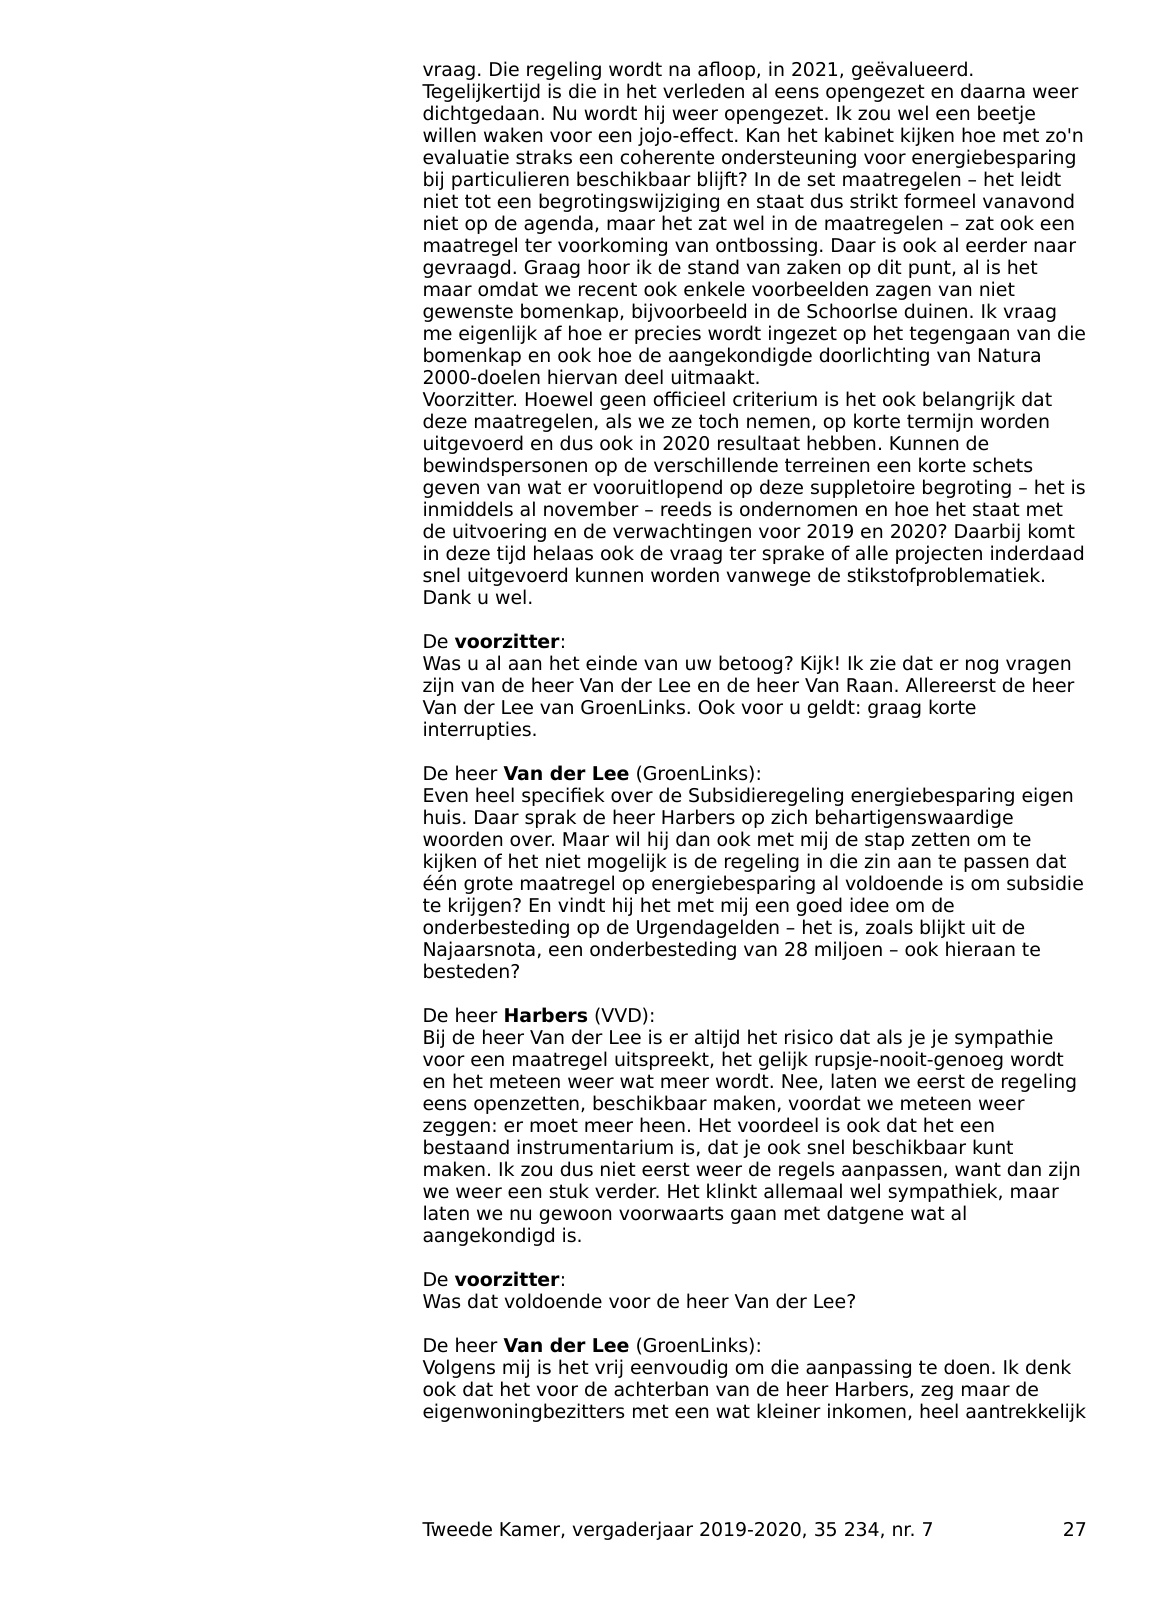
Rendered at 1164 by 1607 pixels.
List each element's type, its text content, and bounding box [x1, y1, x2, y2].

text Bij de heer Van der Lee is er altijd het risico dat als je je sympathie voor een maatregel uitspreekt, het gelijk rupsje-nooit-genoeg wordt en het meteen weer wat meer wordt. Nee, laten we eerst de regeling eens openzetten, beschikbaar maken, voordat we meteen weer zeggen: er moet meer heen. Het voordeel is ook dat het een bestaand instrumentarium is, dat je ook snel beschikbaar kunt maken. Ik zou dus niet eerst weer de regels aanpassen, want dan zijn we weer een stuk verder. Het klinkt allemaal wel sympathiek, maar laten we nu gewoon voorwaarts gaan met datgene wat al aangekondigd is. [422, 1027, 1087, 1247]
text Was u al aan het einde van uw betoog? Kijk! Ik zie dat er nog vragen zijn van de heer Van der Lee en de heer Van Raan. Allereerst de heer Van der Lee van GroenLinks. Ook voor u geldt: graag korte interrupties. [422, 653, 1087, 741]
text Dank u wel. [422, 587, 1087, 608]
text De voorzitter: [422, 1269, 1087, 1291]
text Even heel specifiek over de Subsidieregeling energiebesparing eigen huis. Daar sprak de heer Harbers op zich behartigenswaardige woorden over. Maar wil hij dan ook met mij de stap zetten om te kijken of het niet mogelijk is de regeling in die zin aan te passen dat één grote maatregel op energiebesparing al voldoende is om subsidie te krijgen? En vindt hij het met mij een goed idee om de onderbesteding op de Urgendagelden – het is, zoals blijkt uit de Najaarsnota, een onderbesteding van 28 miljoen – ook hieraan te besteden? [422, 785, 1087, 983]
text De voorzitter: [422, 631, 1087, 653]
text Voorzitter. Hoewel geen officieel criterium is het ook belangrijk dat deze maatregelen, als we ze toch nemen, op korte termijn worden uitgevoerd en dus ook in 2020 resultaat hebben. Kunnen de bewindspersonen op de verschillende terreinen een korte schets geven van wat er vooruitlopend op deze suppletoire begroting – het is inmiddels al november – reeds is ondernomen en hoe het staat met de uitvoering en de verwachtingen voor 2019 en 2020? Daarbij komt in deze tijd helaas ook de vraag ter sprake of alle projecten inderdaad snel uitgevoerd kunnen worden vanwege de stikstofproblematiek. [422, 389, 1087, 587]
text Was dat voldoende voor de heer Van der Lee? [422, 1291, 1087, 1313]
text Volgens mij is het vrij eenvoudig om die aanpassing te doen. Ik denk ook dat het voor de achterban van de heer Harbers, zeg maar de eigenwoningbezitters met een wat kleiner inkomen, heel aantrekkelijk [422, 1357, 1087, 1423]
text De heer Van der Lee (GroenLinks): [422, 763, 1087, 785]
text De heer Van der Lee (GroenLinks): [422, 1335, 1087, 1357]
text De heer Harbers (VVD): [422, 1005, 1087, 1027]
text vraag. Die regeling wordt na afloop, in 2021, geëvalueerd. Tegelijkertijd is die in het verleden al eens opengezet en daarna weer dichtgedaan. Nu wordt hij weer opengezet. Ik zou wel een beetje willen waken voor een jojo-effect. Kan het kabinet kijken hoe met zo'n evaluatie straks een coherente ondersteuning voor energiebesparing bij particulieren beschikbaar blijft? In de set maatregelen – het leidt niet tot een begrotingswijziging en staat dus strikt formeel vanavond niet op de agenda, maar het zat wel in de maatregelen – zat ook een maatregel ter voorkoming van ontbossing. Daar is ook al eerder naar gevraagd. Graag hoor ik de stand van zaken op dit punt, al is het maar omdat we recent ook enkele voorbeelden zagen van niet gewenste bomenkap, bijvoorbeeld in de Schoorlse duinen. Ik vraag me eigenlijk af hoe er precies wordt ingezet op het tegengaan van die bomenkap en ook hoe de aangekondigde doorlichting van Natura 2000-doelen hiervan deel uitmaakt. [422, 59, 1087, 389]
